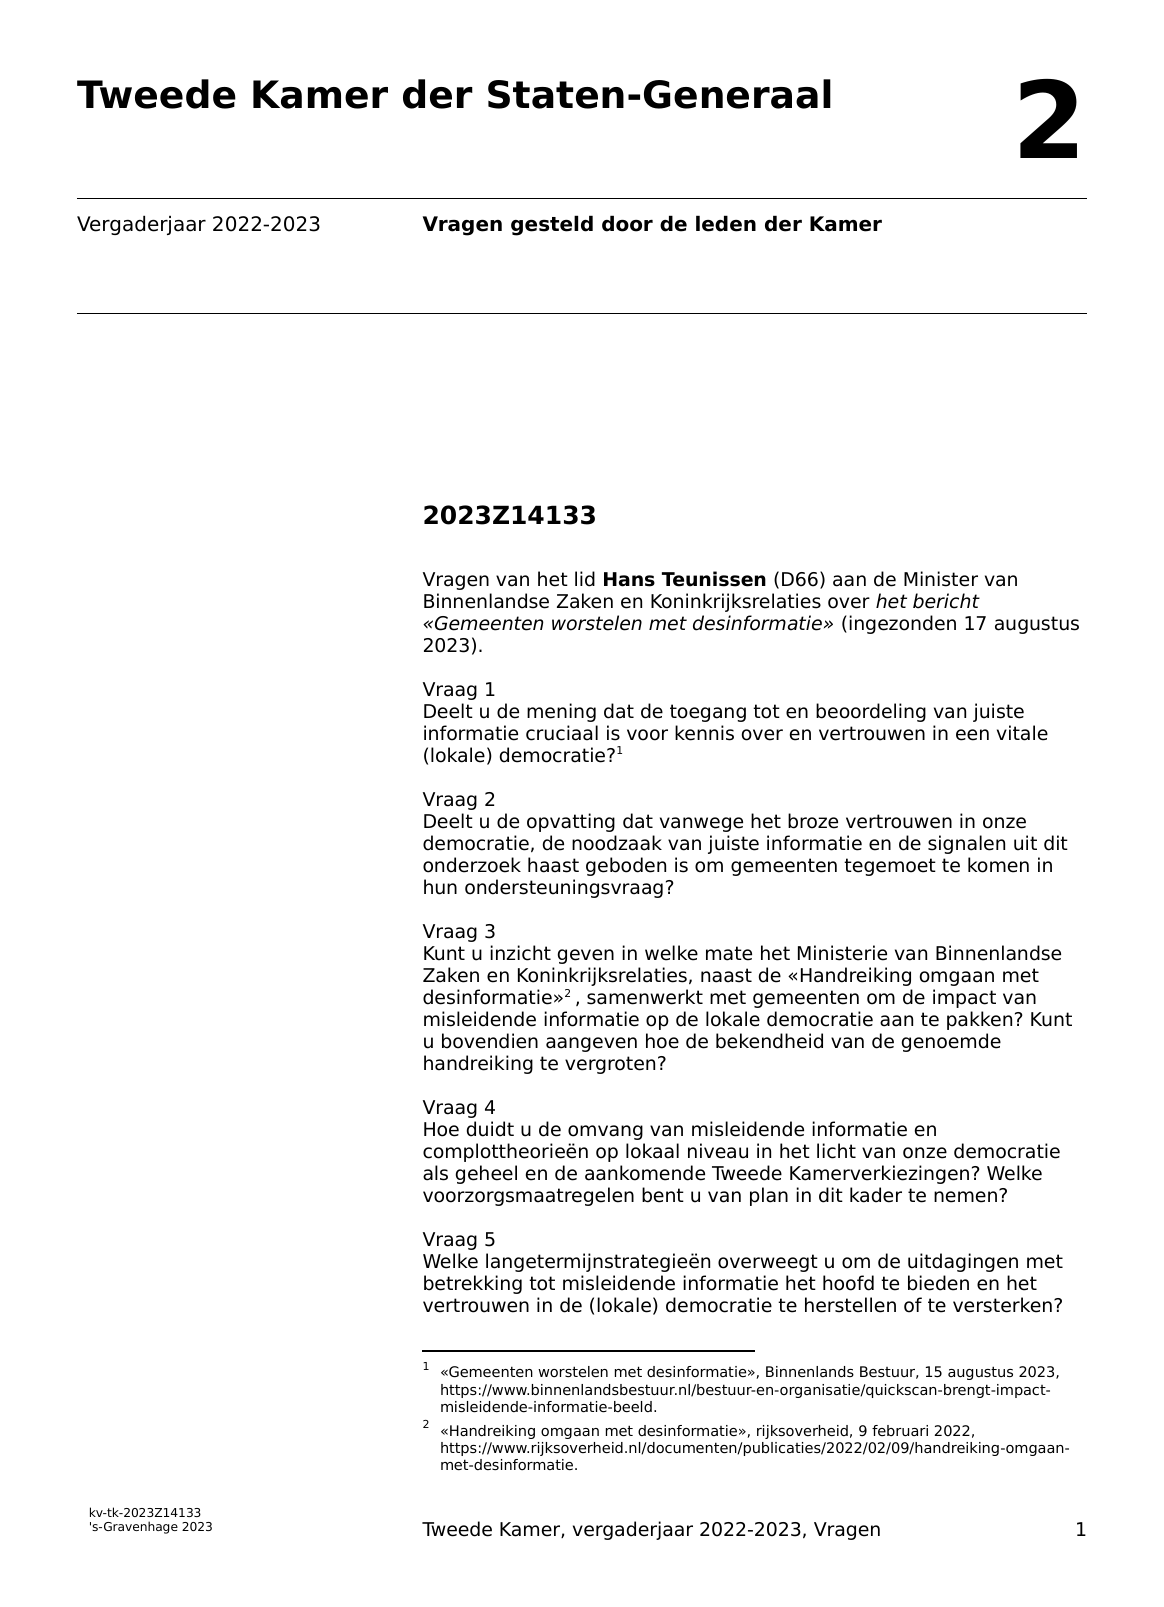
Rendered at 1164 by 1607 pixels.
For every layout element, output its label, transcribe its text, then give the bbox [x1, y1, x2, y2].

text «Gemeenten worstelen met desinformatie», Binnenlands Bestuur, 15 augustus 2023, https://www.binnenlandsbestuur.nl/bestuur-en-organisatie/quickscan-brengt-impact-misleidende-informatie-beeld. [422, 1360, 1087, 1416]
text Kunt u inzicht geven in welke mate het Ministerie van Binnenlandse Zaken en Koninkrijksrelaties, naast de «Handreiking omgaan met desinformatie», samenwerkt met gemeenten om de impact van misleidende informatie op de lokale democratie aan te pakken? Kunt u bovendien aangeven hoe de bekendheid van de genoemde handreiking te vergroten? [422, 943, 1087, 1075]
text Vragen van het lid Hans Teunissen (D66) aan de Minister van Binnenlandse Zaken en Koninkrijksrelaties over het bericht «Gemeenten worstelen met desinformatie» (ingezonden 17 augustus 2023). [422, 569, 1087, 657]
text Vraag 2 [422, 789, 1087, 811]
table_cell Vragen gesteld door de leden der Kamer [422, 199, 1087, 313]
table_header Tweede Kamer der Staten-Generaal [77, 59, 886, 198]
text 's-Gravenhage 2023 [88, 1520, 323, 1534]
text Vraag 3 [422, 921, 1087, 943]
text Deelt u de mening dat de toegang tot en beoordeling van juiste informatie cruciaal is voor kennis over en vertrouwen in een vitale (lokale) democratie? [422, 701, 1087, 767]
text Welke langetermijnstrategieën overweegt u om de uitdagingen met betrekking tot misleidende informatie het hoofd te bieden en het vertrouwen in de (lokale) democratie te herstellen of te versterken? [422, 1251, 1087, 1317]
text Hoe duidt u de omvang van misleidende informatie en complottheorieën op lokaal niveau in het licht van onze democratie als geheel en de aankomende Tweede Kamerverkiezingen? Welke voorzorgsmaatregelen bent u van plan in dit kader te nemen? [422, 1119, 1087, 1207]
table_header 2 [886, 59, 1087, 198]
text 2023Z14133 [422, 501, 1087, 531]
text Vraag 5 [422, 1229, 1087, 1251]
text kv-tk-2023Z14133 [88, 1506, 323, 1520]
text «Handreiking omgaan met desinformatie», rijksoverheid, 9 februari 2022, https://www.rijksoverheid.nl/documenten/publicaties/2022/02/09/handreiking-omgaan-met-desinformatie. [422, 1418, 1087, 1474]
text Deelt u de opvatting dat vanwege het broze vertrouwen in onze democratie, de noodzaak van juiste informatie en de signalen uit dit onderzoek haast geboden is om gemeenten tegemoet te komen in hun ondersteuningsvraag? [422, 811, 1087, 899]
table_cell Vergaderjaar 2022-2023 [77, 199, 422, 313]
text Vraag 4 [422, 1097, 1087, 1119]
text Vraag 1 [422, 679, 1087, 701]
